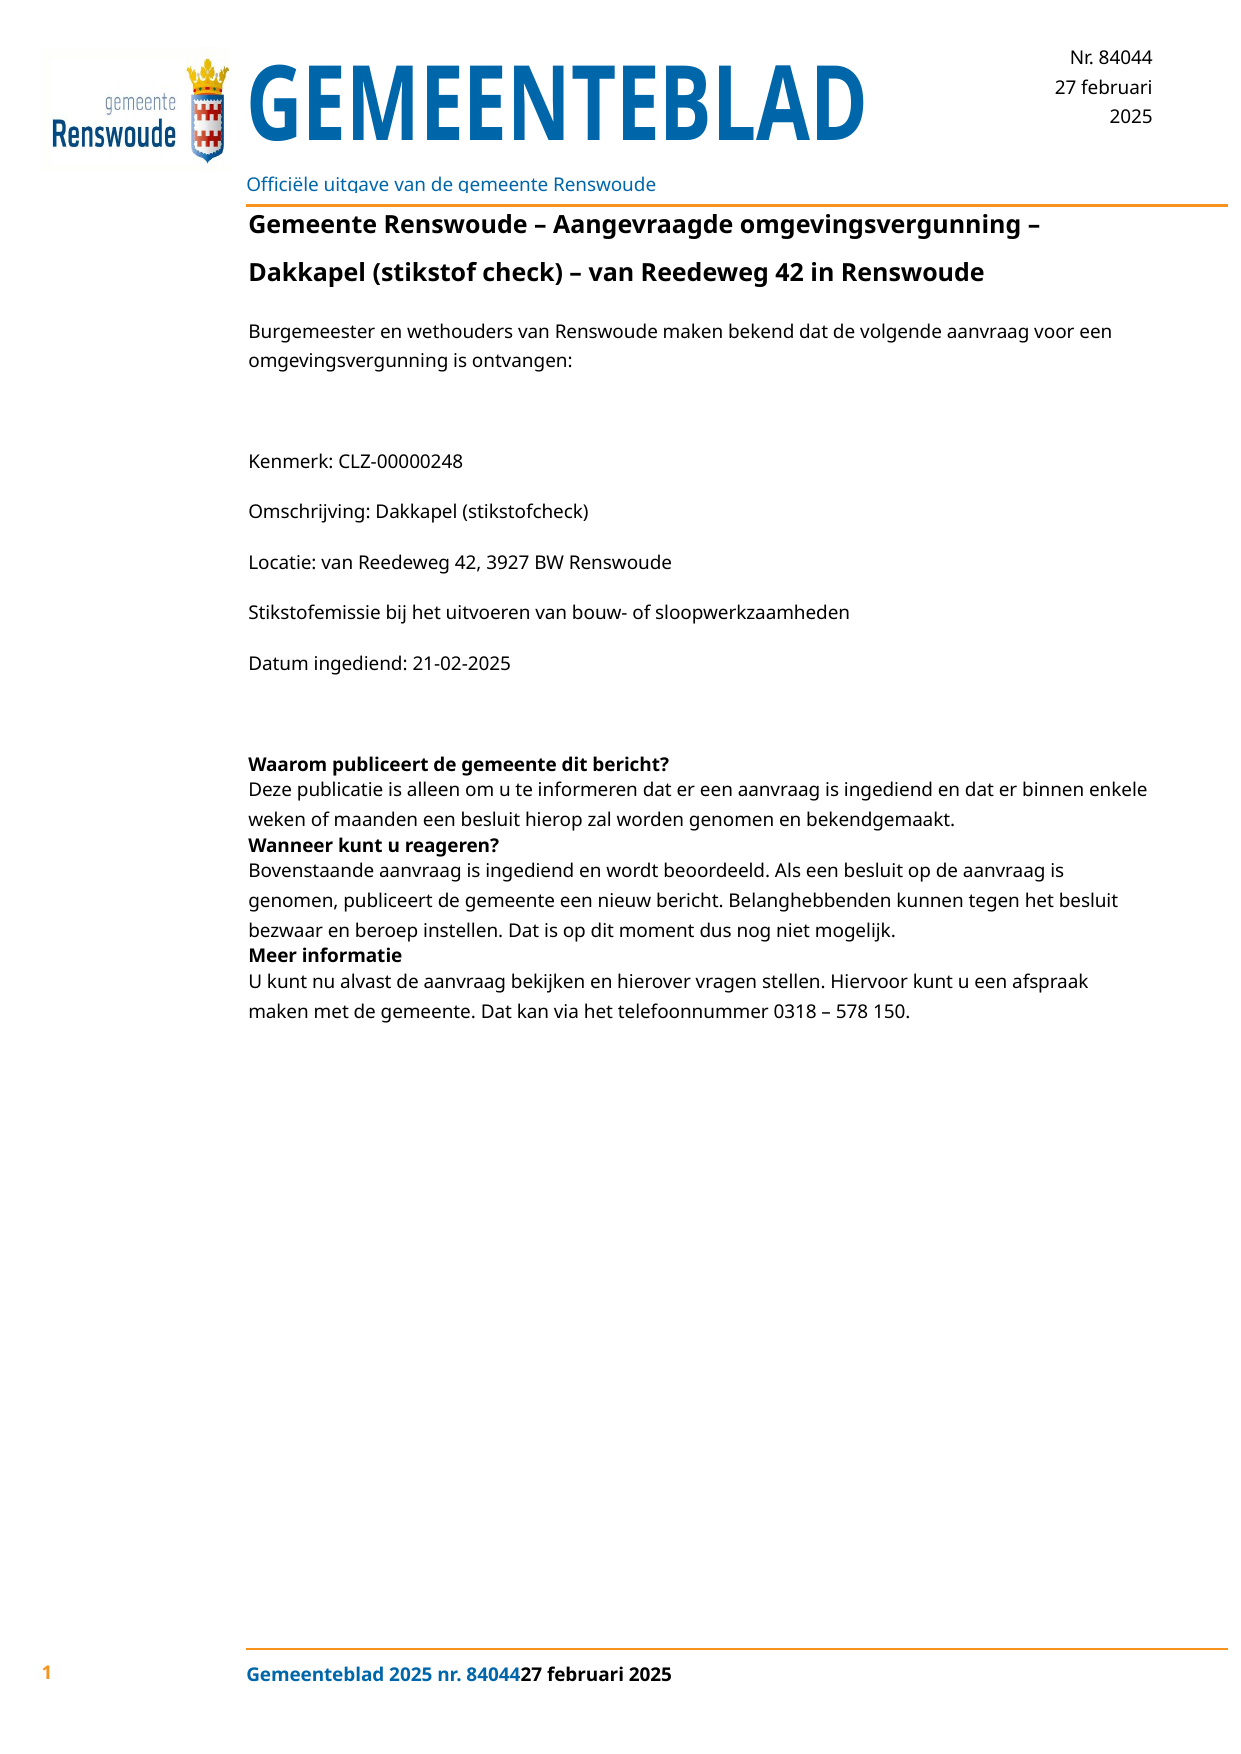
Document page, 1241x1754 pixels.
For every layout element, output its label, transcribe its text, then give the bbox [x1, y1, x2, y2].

text Burgemeester en wethouders van Renswoude maken bekend dat de volgende aanvraag voor een omgevingsvergunning is ontvangen: [248, 318, 1152, 373]
table_cell Bovenstaande aanvraag is ingediend en wordt beoordeeld. Als een besluit op de aanvraag is genomen, publiceert de gemeente een nieuw bericht. Belanghebbenden kunnen tegen het besluit bezwaar en beroep instellen. Dat is op dit moment dus nog niet mogelijk. [248, 858, 1152, 943]
text Kenmerk: CLZ-00000248 [248, 448, 1152, 474]
table_cell Wanneer kunt u reageren? [248, 832, 1152, 858]
table_cell Meer informatie [248, 943, 1152, 968]
text Stikstofemissie bij het uitvoeren van bouw- of sloopwerkzaamheden [248, 599, 1152, 625]
picture [41, 47, 231, 172]
table_cell Deze publicatie is alleen om u te informeren dat er een aanvraag is ingediend en dat er binnen enkele weken of maanden een besluit hierop zal worden genomen en bekendgemaakt. [248, 777, 1152, 832]
text Locatie: van Reedeweg 42, 3927 BW Renswoude [248, 549, 1152, 575]
text Gemeente Renswoude – Aangevraagde omgevingsvergunning – Dakkapel (stikstof check) – van Reedeweg 42 in Renswoude [248, 207, 1152, 288]
table_header Waarom publiceert de gemeente dit bericht? [248, 751, 1152, 777]
text Omschrijving: Dakkapel (stikstofcheck) [248, 499, 1152, 524]
table_cell U kunt nu alvast de aanvraag bekijken en hierover vragen stellen. Hiervoor kunt u een afspraak maken met de gemeente. Dat kan via het telefoonnummer 0318 – 578 150. [248, 968, 1152, 1024]
text Datum ingediend: 21-02-2025 [248, 650, 1152, 676]
